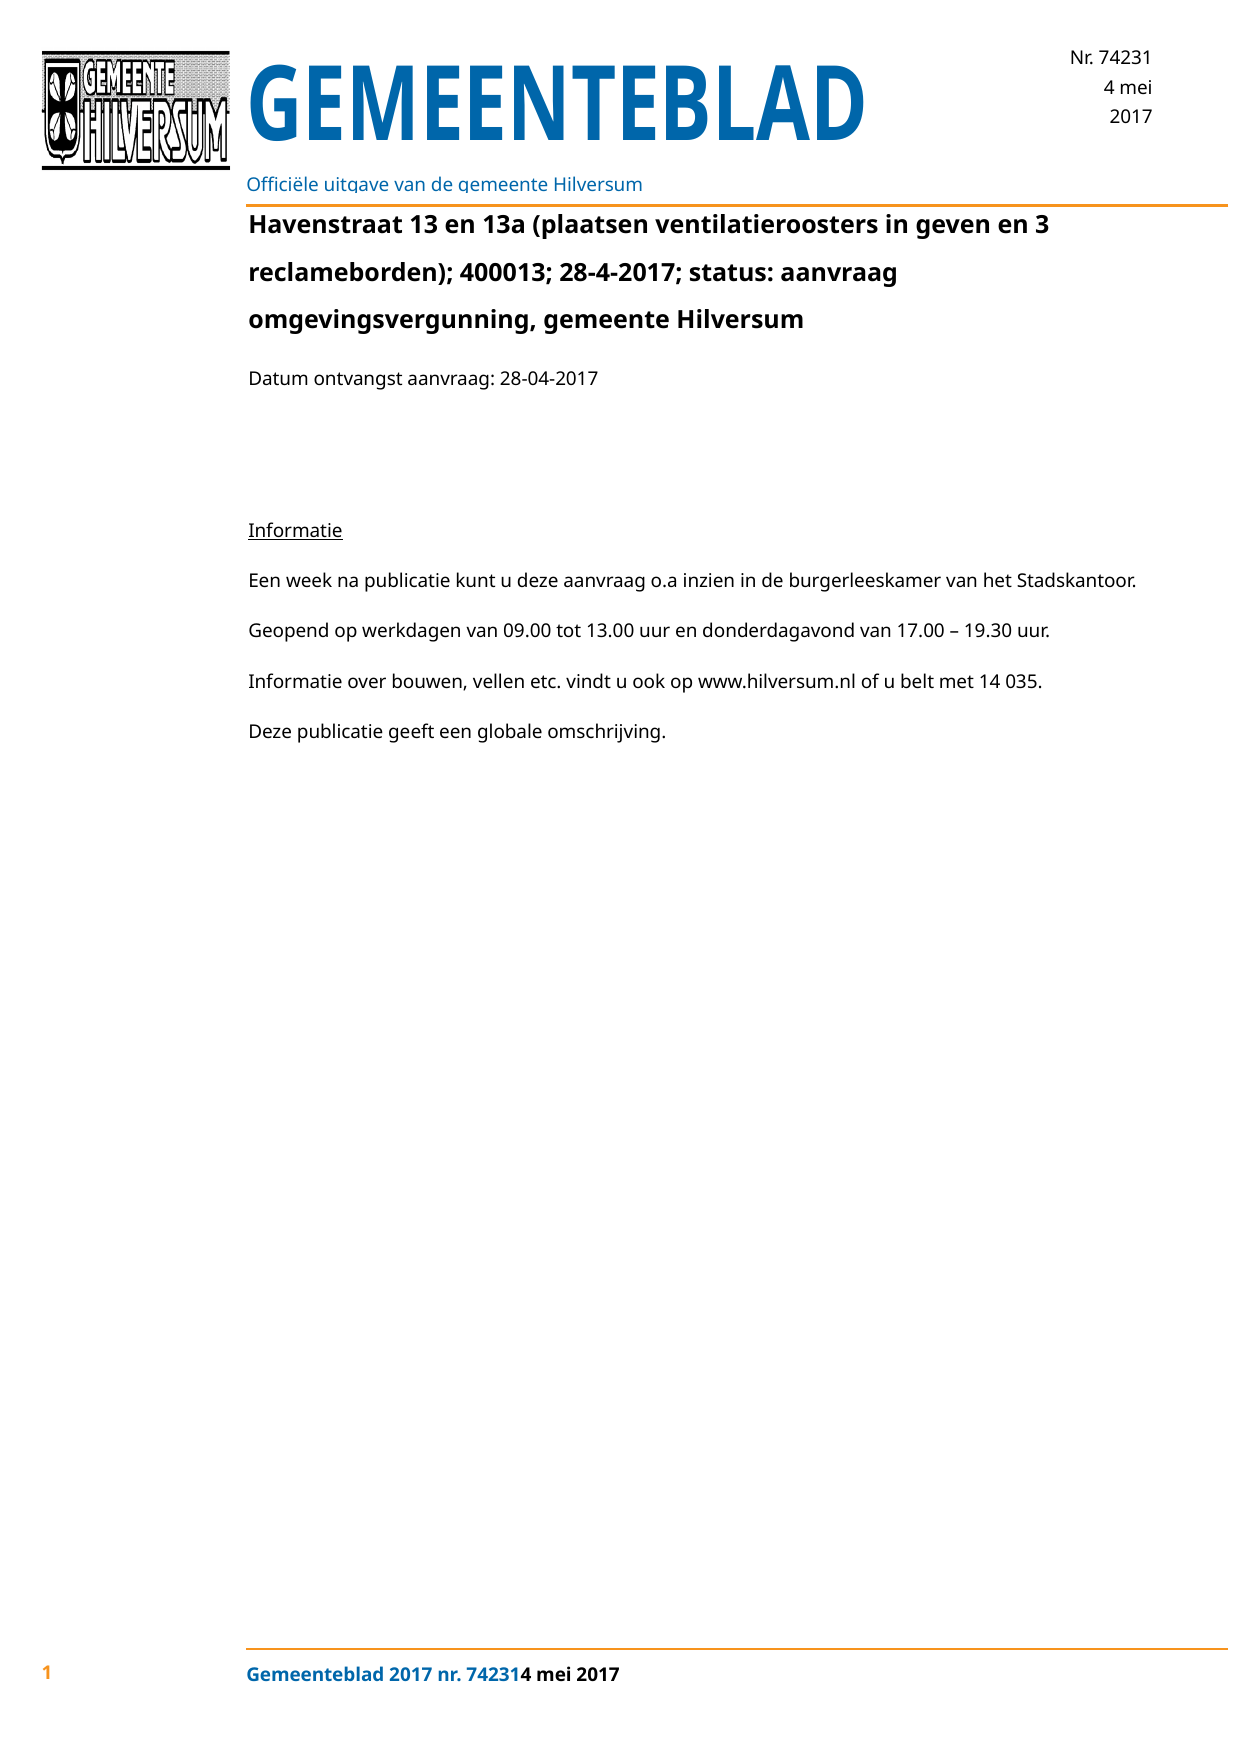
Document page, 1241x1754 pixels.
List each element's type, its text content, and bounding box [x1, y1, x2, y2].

text Deze publicatie geeft een globale omschrijving. [248, 718, 1152, 744]
text Havenstraat 13 en 13a (plaatsen ventilatieroosters in geven en 3 reclameborden); 400013; 28-4-2017; status: aanvraag omgevingsvergunning, gemeente Hilversum [248, 207, 1152, 336]
picture [41, 47, 231, 172]
text Een week na publicatie kunt u deze aanvraag o.a inzien in de burgerleeskamer van het Stadskantoor. [248, 567, 1152, 593]
text Informatie [248, 517, 1152, 542]
text Datum ontvangst aanvraag: 28-04-2017 [248, 366, 1152, 391]
text Geopend op werkdagen van 09.00 tot 13.00 uur en donderdagavond van 17.00 – 19.30 uur. [248, 618, 1152, 643]
text Informatie over bouwen, vellen etc. vindt u ook op www.hilversum.nl of u belt met 14 035. [248, 668, 1152, 694]
